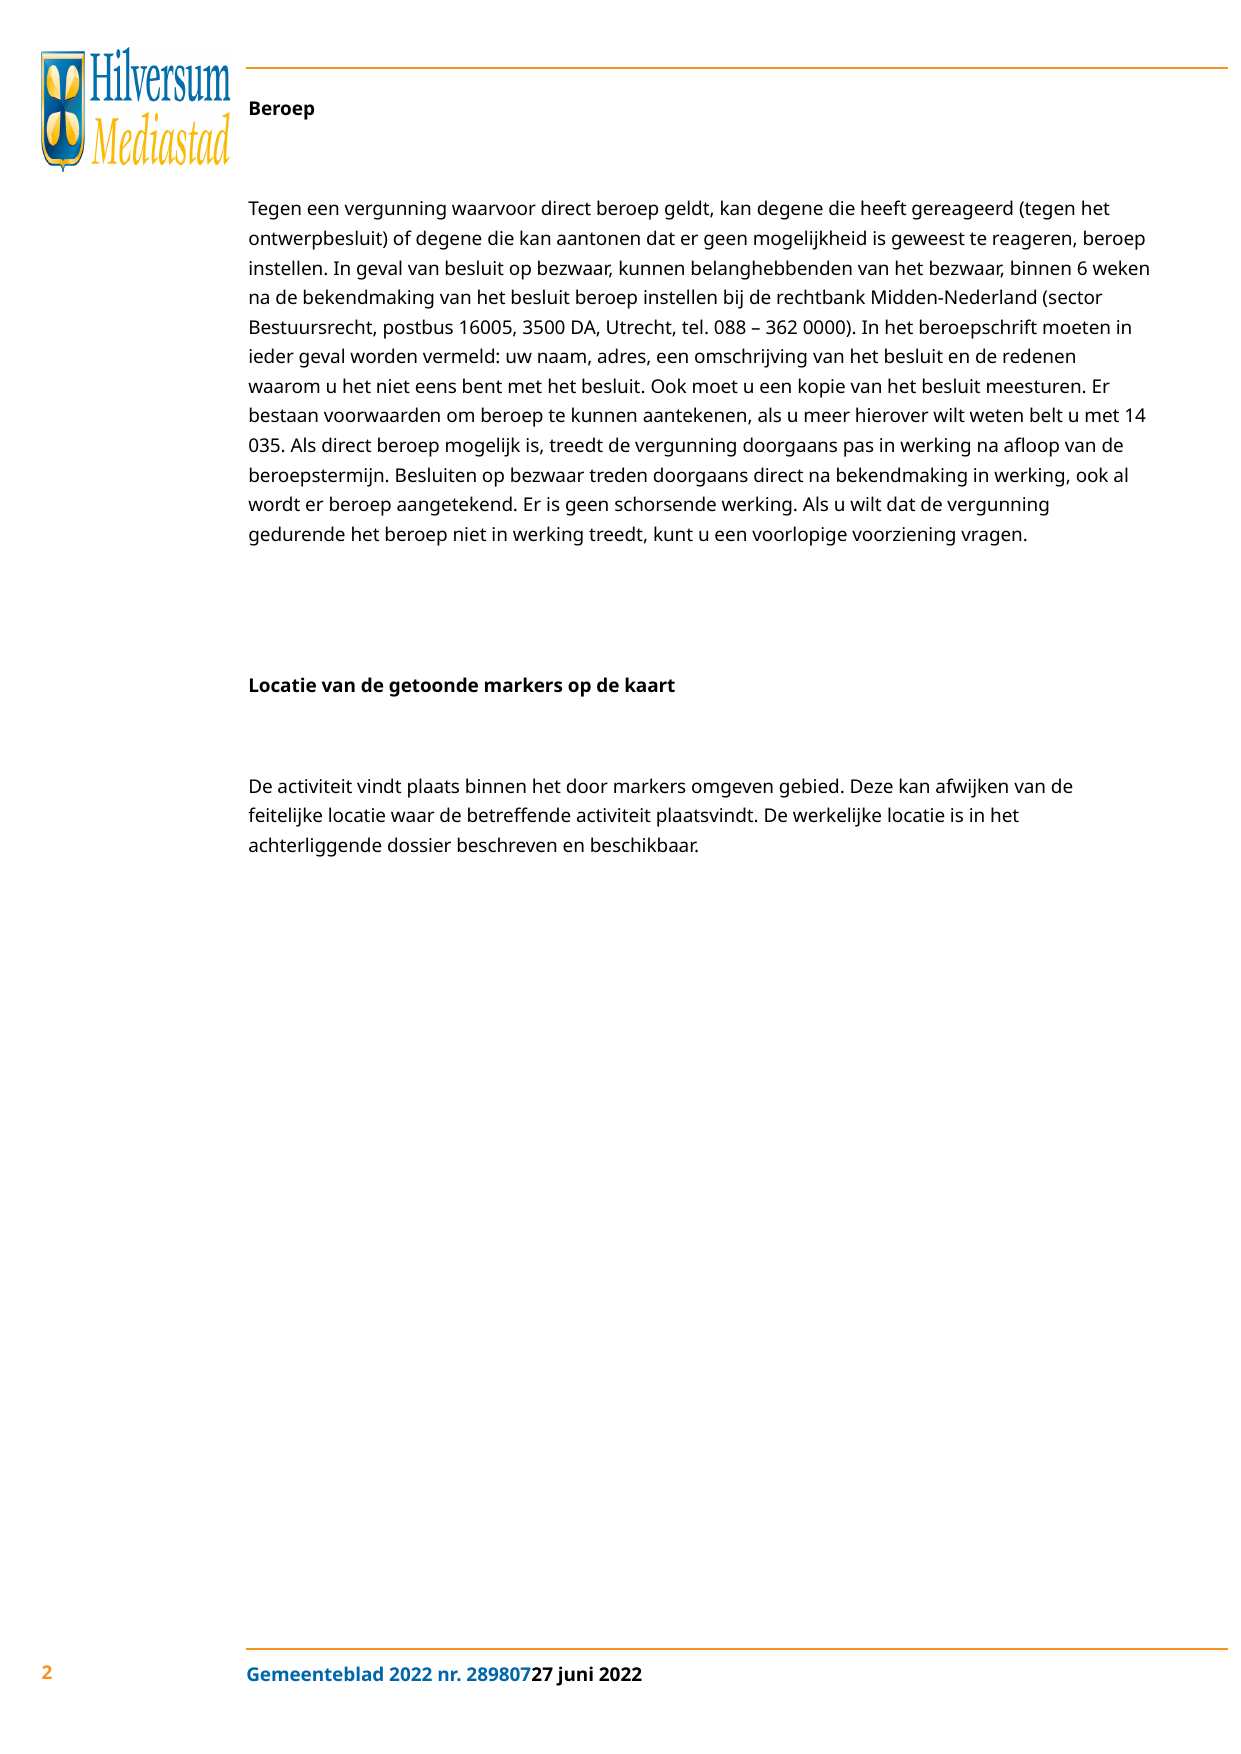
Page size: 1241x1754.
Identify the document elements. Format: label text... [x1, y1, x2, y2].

text Locatie van de getoonde markers op de kaart [248, 672, 1152, 698]
text Tegen een vergunning waarvoor direct beroep geldt, kan degene die heeft gereageerd (tegen het ontwerpbesluit) of degene die kan aantonen dat er geen mogelijkheid is geweest te reageren, beroep instellen. In geval van besluit op bezwaar, kunnen belanghebbenden van het bezwaar, binnen 6 weken na de bekendmaking van het besluit beroep instellen bij de rechtbank Midden-Nederland (sector Bestuursrecht, postbus 16005, 3500 DA, Utrecht, tel. 088 – 362 0000). In het beroepschrift moeten in ieder geval worden vermeld: uw naam, adres, een omschrijving van het besluit en de redenen waarom u het niet eens bent met het besluit. Ook moet u een kopie van het besluit meesturen. Er bestaan voorwaarden om beroep te kunnen aantekenen, als u meer hierover wilt weten belt u met 14 035. Als direct beroep mogelijk is, treedt de vergunning doorgaans pas in werking na afloop van de beroepstermijn. Besluiten op bezwaar treden doorgaans direct na bekendmaking in werking, ook al wordt er beroep aangetekend. Er is geen schorsende werking. Als u wilt dat de vergunning gedurende het beroep niet in werking treedt, kunt u een voorlopige voorziening vragen. [248, 196, 1152, 547]
picture [41, 47, 231, 172]
text Beroep [248, 95, 1152, 121]
text De activiteit vindt plaats binnen het door markers omgeven gebied. Deze kan afwijken van de feitelijke locatie waar de betreffende activiteit plaatsvindt. De werkelijke locatie is in het achterliggende dossier beschreven en beschikbaar. [248, 773, 1152, 858]
